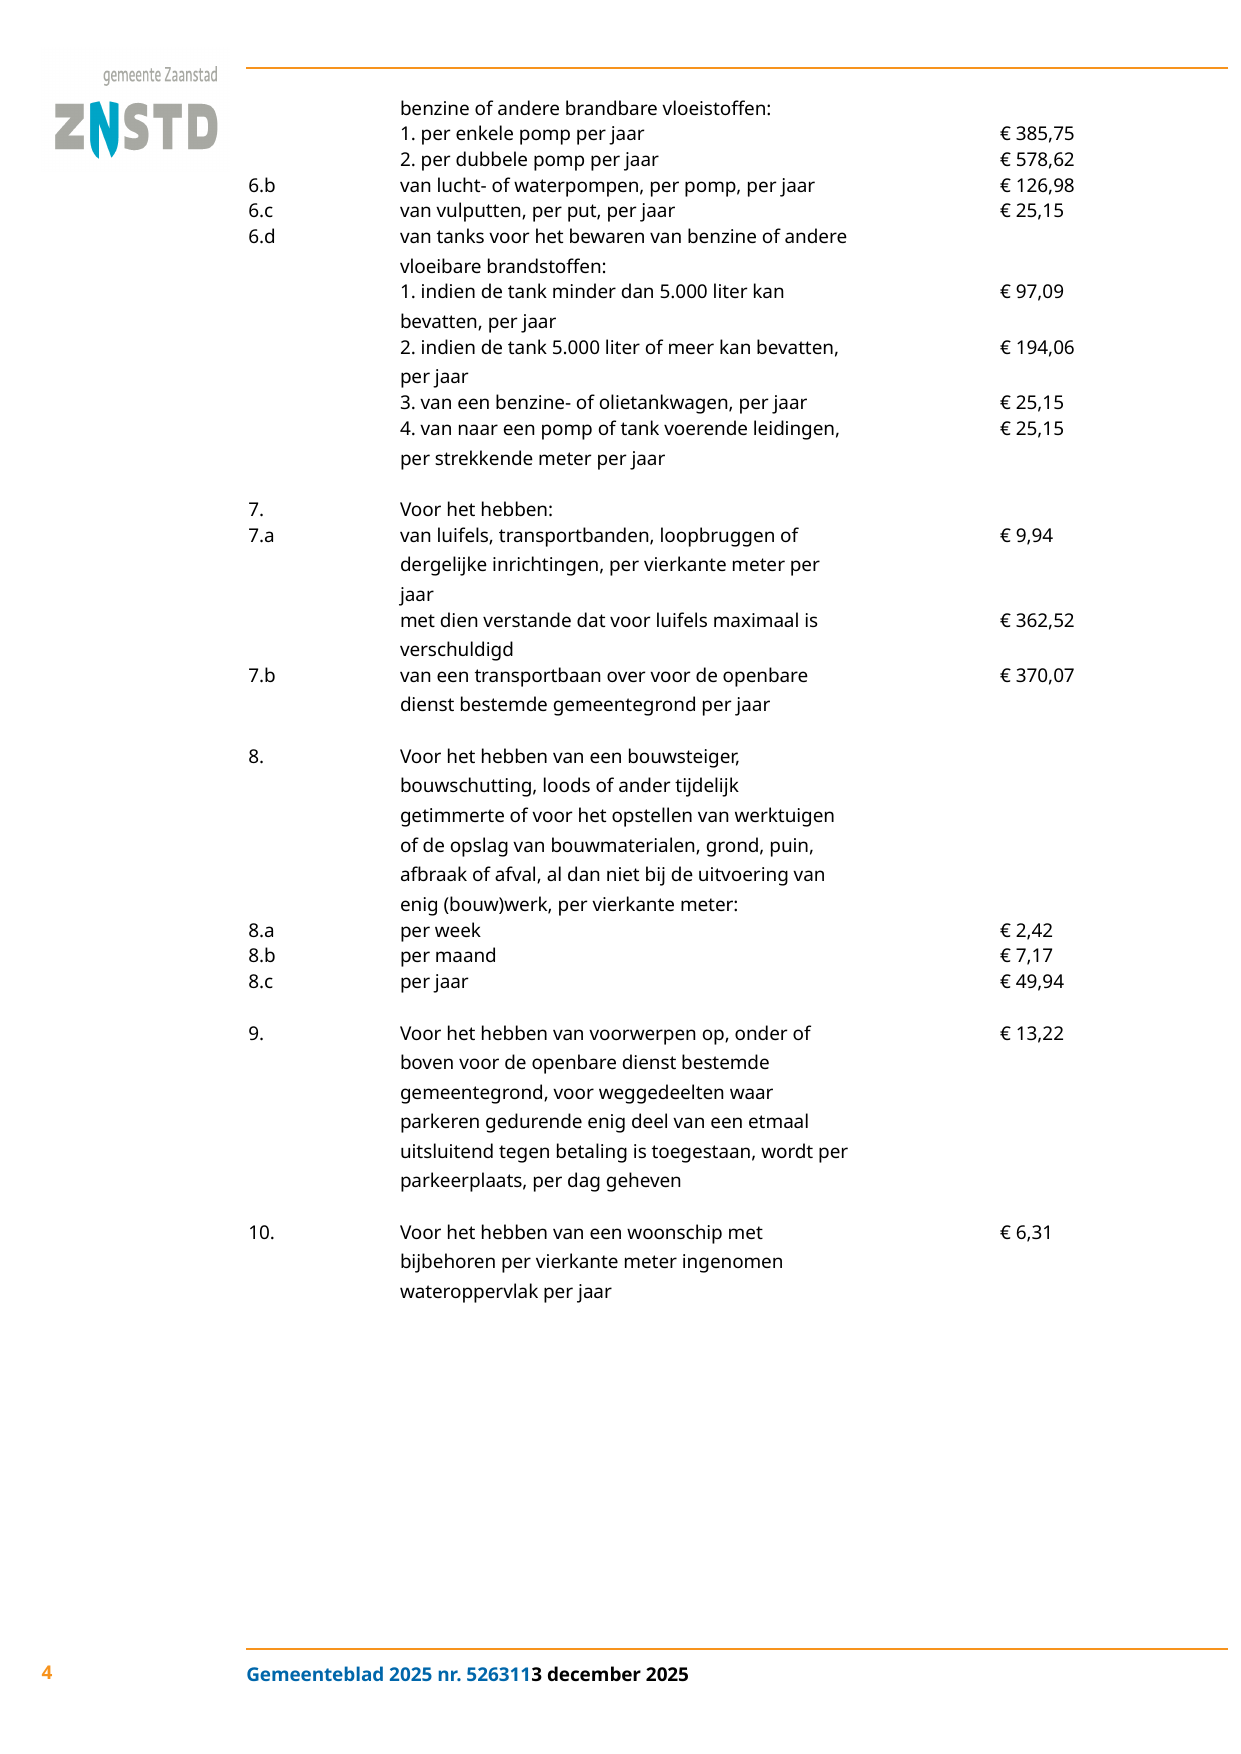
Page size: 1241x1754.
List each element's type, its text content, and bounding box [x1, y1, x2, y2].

table_cell [848, 95, 1000, 121]
table_cell € 362,52 [1000, 607, 1152, 662]
table_cell 8.a [248, 917, 400, 942]
table_cell [248, 146, 400, 172]
table_cell [1000, 95, 1152, 121]
table_cell met dien verstande dat voor luifels maximaal is verschuldigd [400, 607, 848, 662]
table_cell [848, 522, 1000, 607]
table_cell [248, 95, 400, 121]
table_cell van tanks voor het bewaren van benzine of andere vloeibare brandstoffen: [400, 224, 848, 279]
table_cell [848, 968, 1000, 994]
table_cell [248, 994, 400, 1020]
table_cell [848, 496, 1000, 522]
table_cell 2. per dubbele pomp per jaar [400, 146, 848, 172]
table_cell € 7,17 [1000, 943, 1152, 968]
table_cell € 6,31 [1000, 1219, 1152, 1304]
table_cell [848, 279, 1000, 334]
table_cell [848, 994, 1000, 1020]
table_cell 8.b [248, 943, 400, 968]
table_cell van luifels, transportbanden, loopbruggen of dergelijke inrichtingen, per vierkante meter per jaar [400, 522, 848, 607]
table_cell Voor het hebben: [400, 496, 848, 522]
table_cell Voor het hebben van een woonschip met bijbehoren per vierkante meter ingenomen wateroppervlak per jaar [400, 1219, 848, 1304]
table_cell [400, 1193, 848, 1219]
table_cell [1000, 470, 1152, 496]
table_cell € 13,22 [1000, 1020, 1152, 1193]
table_cell [848, 470, 1000, 496]
table_cell [248, 279, 400, 334]
table_cell [1000, 224, 1152, 279]
table_cell 1. per enkele pomp per jaar [400, 121, 848, 146]
table_cell [848, 917, 1000, 942]
table_cell € 25,15 [1000, 198, 1152, 223]
table_cell Voor het hebben van voorwerpen op, onder of boven voor de openbare dienst bestemde gemeentegrond, voor weggedeelten waar parkeren gedurende enig deel van een etmaal uitsluitend tegen betaling is toegestaan, wordt per parkeerplaats, per dag geheven [400, 1020, 848, 1193]
table_cell [848, 121, 1000, 146]
table_cell van vulputten, per put, per jaar [400, 198, 848, 223]
table_cell per jaar [400, 968, 848, 994]
table_cell [848, 1219, 1000, 1304]
table_cell [1000, 1193, 1152, 1219]
table_cell [248, 389, 400, 415]
table_cell 2. indien de tank 5.000 liter of meer kan bevatten, per jaar [400, 334, 848, 389]
table_cell van een transportbaan over voor de openbare dienst bestemde gemeentegrond per jaar [400, 662, 848, 717]
table_cell 6.c [248, 198, 400, 223]
table_cell [400, 470, 848, 496]
table_cell van lucht- of waterpompen, per pomp, per jaar [400, 172, 848, 198]
table_cell € 194,06 [1000, 334, 1152, 389]
table_cell € 25,15 [1000, 415, 1152, 470]
table_cell [248, 121, 400, 146]
table_cell [248, 470, 400, 496]
table_cell [848, 334, 1000, 389]
table_cell 6.b [248, 172, 400, 198]
table_cell [1000, 496, 1152, 522]
table_cell € 9,94 [1000, 522, 1152, 607]
table_cell [848, 389, 1000, 415]
table_cell € 25,15 [1000, 389, 1152, 415]
table_cell Voor het hebben van een bouwsteiger, bouwschutting, loods of ander tijdelijk getimmerte of voor het opstellen van werktuigen of de opslag van bouwmaterialen, grond, puin, afbraak of afval, al dan niet bij de uitvoering van enig (bouw)werk, per vierkante meter: [400, 743, 848, 917]
table_cell [848, 172, 1000, 198]
table_cell 9. [248, 1020, 400, 1193]
table_cell 8. [248, 743, 400, 917]
picture [41, 47, 231, 172]
table_cell € 370,07 [1000, 662, 1152, 717]
table_cell [248, 1193, 400, 1219]
table_cell 7.a [248, 522, 400, 607]
table_cell 6.d [248, 224, 400, 279]
table_cell [848, 743, 1000, 917]
table_cell € 49,94 [1000, 968, 1152, 994]
table_cell 8.c [248, 968, 400, 994]
table_cell [848, 607, 1000, 662]
table_cell [400, 718, 848, 743]
table_cell € 578,62 [1000, 146, 1152, 172]
table_cell [248, 334, 400, 389]
table_cell benzine of andere brandbare vloeistoffen: [400, 95, 848, 121]
table_cell per week [400, 917, 848, 942]
table_cell [848, 415, 1000, 470]
table_cell 4. van naar een pomp of tank voerende leidingen, per strekkende meter per jaar [400, 415, 848, 470]
table_cell [1000, 743, 1152, 917]
table_cell € 126,98 [1000, 172, 1152, 198]
table_cell 7.b [248, 662, 400, 717]
table_cell [848, 943, 1000, 968]
table_cell [848, 224, 1000, 279]
table_cell [400, 994, 848, 1020]
table_cell [1000, 718, 1152, 743]
table_cell [848, 1020, 1000, 1193]
table_cell 10. [248, 1219, 400, 1304]
table_cell [848, 198, 1000, 223]
table_cell [848, 1193, 1000, 1219]
table_cell 1. indien de tank minder dan 5.000 liter kan bevatten, per jaar [400, 279, 848, 334]
table_cell € 97,09 [1000, 279, 1152, 334]
table_cell 3. van een benzine- of olietankwagen, per jaar [400, 389, 848, 415]
table_cell [248, 718, 400, 743]
table_cell [248, 607, 400, 662]
table_cell per maand [400, 943, 848, 968]
table_cell [1000, 994, 1152, 1020]
table_cell [248, 415, 400, 470]
table_cell [848, 146, 1000, 172]
table_cell [848, 662, 1000, 717]
table_cell € 2,42 [1000, 917, 1152, 942]
table_cell [848, 718, 1000, 743]
table_cell € 385,75 [1000, 121, 1152, 146]
table_cell 7. [248, 496, 400, 522]
